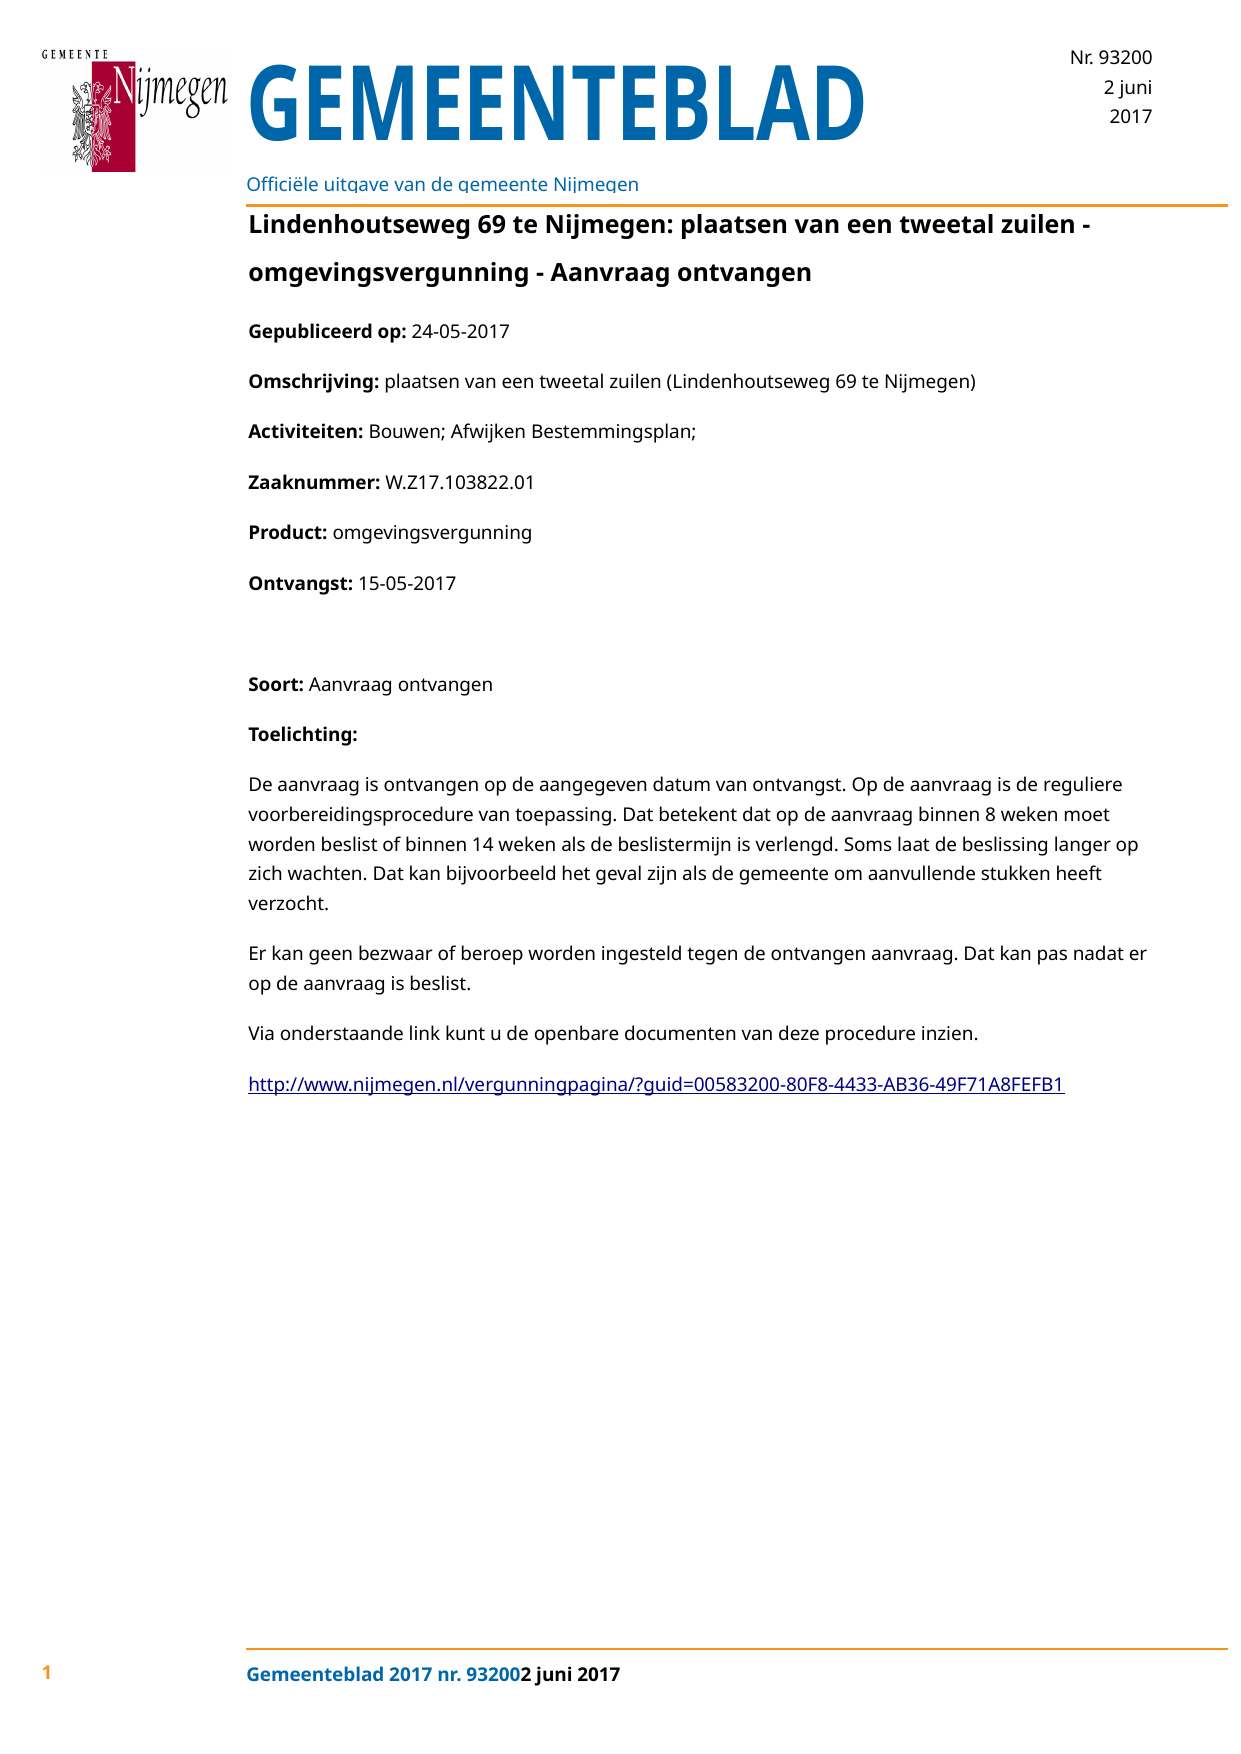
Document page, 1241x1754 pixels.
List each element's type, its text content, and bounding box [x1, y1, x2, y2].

text Er kan geen bezwaar of beroep worden ingesteld tegen de ontvangen aanvraag. Dat kan pas nadat er op de aanvraag is beslist. [248, 940, 1152, 996]
text Omschrijving: plaatsen van een tweetal zuilen (Lindenhoutseweg 69 te Nijmegen) [248, 368, 1152, 394]
text Activiteiten: Bouwen; Afwijken Bestemmingsplan; [248, 419, 1152, 444]
text Toelichting: [248, 721, 1152, 747]
text Zaaknummer: W.Z17.103822.01 [248, 469, 1152, 495]
text Ontvangst: 15-05-2017 [248, 570, 1152, 596]
picture [41, 47, 231, 172]
text Via onderstaande link kunt u de openbare documenten van deze procedure inzien. [248, 1020, 1152, 1046]
text Gepubliceerd op: 24-05-2017 [248, 318, 1152, 344]
text http://www.nijmegen.nl/vergunningpagina/?guid=00583200-80F8-4433-AB36-49F71A8FEFB1 [248, 1071, 1152, 1097]
text Lindenhoutseweg 69 te Nijmegen: plaatsen van een tweetal zuilen - omgevingsvergunning - Aanvraag ontvangen [248, 207, 1152, 288]
text Soort: Aanvraag ontvangen [248, 671, 1152, 697]
text Product: omgevingsvergunning [248, 519, 1152, 545]
text De aanvraag is ontvangen op de aangegeven datum van ontvangst. Op de aanvraag is de reguliere voorbereidingsprocedure van toepassing. Dat betekent dat op de aanvraag binnen 8 weken moet worden beslist of binnen 14 weken als de beslistermijn is verlengd. Soms laat de beslissing langer op zich wachten. Dat kan bijvoorbeeld het geval zijn als de gemeente om aanvullende stukken heeft verzocht. [248, 772, 1152, 916]
